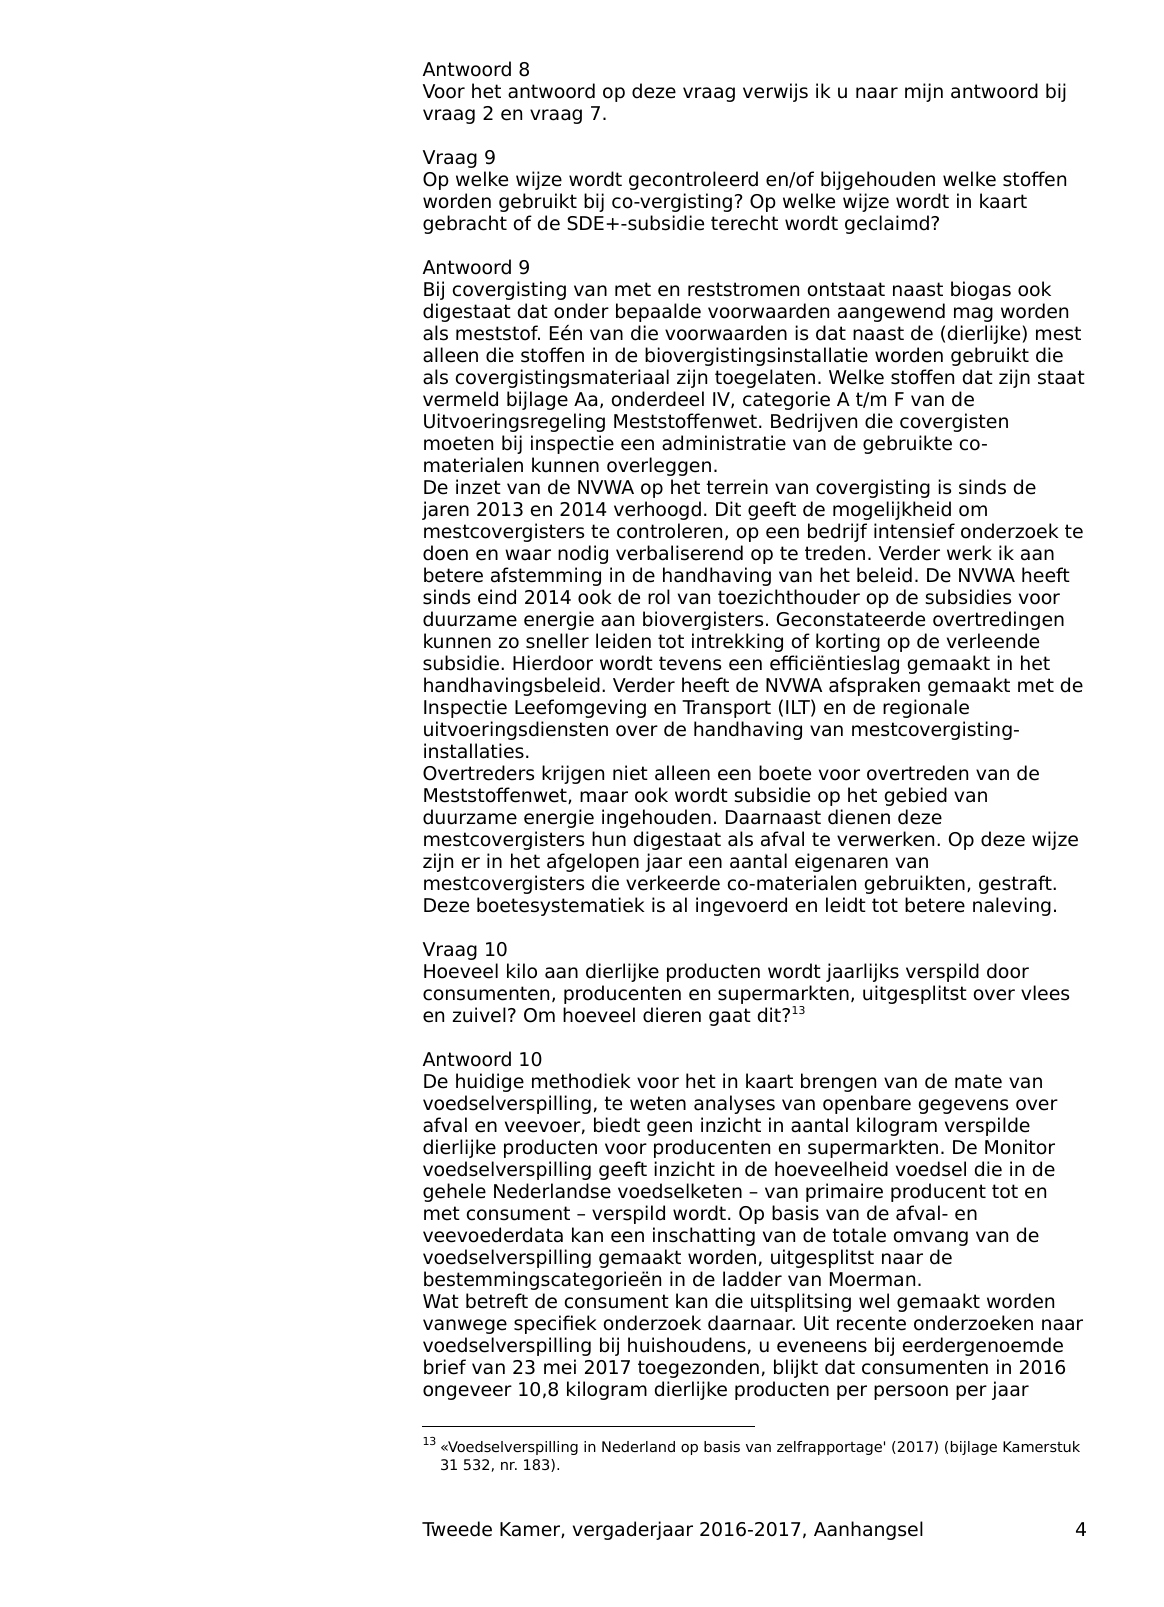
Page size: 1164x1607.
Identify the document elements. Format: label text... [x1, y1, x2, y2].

text De huidige methodiek voor het in kaart brengen van de mate van voedselverspilling, te weten analyses van openbare gegevens over afval en veevoer, biedt geen inzicht in aantal kilogram verspilde dierlijke producten voor producenten en supermarkten. De Monitor voedselverspilling geeft inzicht in de hoeveelheid voedsel die in de gehele Nederlandse voedselketen – van primaire producent tot en met consument – verspild wordt. Op basis van de afval- en veevoederdata kan een inschatting van de totale omvang van de voedselverspilling gemaakt worden, uitgesplitst naar de bestemmingscategorieën in de ladder van Moerman. [422, 1071, 1087, 1291]
text Voor het antwoord op deze vraag verwijs ik u naar mijn antwoord bij vraag 2 en vraag 7. [422, 81, 1087, 125]
text Bij covergisting van met en reststromen ontstaat naast biogas ook digestaat dat onder bepaalde voorwaarden aangewend mag worden als meststof. Eén van die voorwaarden is dat naast de (dierlijke) mest alleen die stoffen in de biovergistingsinstallatie worden gebruikt die als covergistingsmateriaal zijn toegelaten. Welke stoffen dat zijn staat vermeld bijlage Aa, onderdeel IV, categorie A t/m F van de Uitvoeringsregeling Meststoffenwet. Bedrijven die covergisten moeten bij inspectie een administratie van de gebruikte co-materialen kunnen overleggen. [422, 279, 1087, 477]
text Antwoord 9 [422, 257, 1087, 279]
text Antwoord 10 [422, 1049, 1087, 1071]
text Vraag 10 [422, 939, 1087, 961]
text Vraag 9 [422, 147, 1087, 169]
text Overtreders krijgen niet alleen een boete voor overtreden van de Meststoffenwet, maar ook wordt subsidie op het gebied van duurzame energie ingehouden. Daarnaast dienen deze mestcovergisters hun digestaat als afval te verwerken. Op deze wijze zijn er in het afgelopen jaar een aantal eigenaren van mestcovergisters die verkeerde co-materialen gebruikten, gestraft. Deze boetesystematiek is al ingevoerd en leidt tot betere naleving. [422, 763, 1087, 917]
text Op welke wijze wordt gecontroleerd en/of bijgehouden welke stoffen worden gebruikt bij co-vergisting? Op welke wijze wordt in kaart gebracht of de SDE+-subsidie terecht wordt geclaimd? [422, 169, 1087, 235]
text De inzet van de NVWA op het terrein van covergisting is sinds de jaren 2013 en 2014 verhoogd. Dit geeft de mogelijkheid om mestcovergisters te controleren, op een bedrijf intensief onderzoek te doen en waar nodig verbaliserend op te treden. Verder werk ik aan betere afstemming in de handhaving van het beleid. De NVWA heeft sinds eind 2014 ook de rol van toezichthouder op de subsidies voor duurzame energie aan biovergisters. Geconstateerde overtredingen kunnen zo sneller leiden tot intrekking of korting op de verleende subsidie. Hierdoor wordt tevens een efficiëntieslag gemaakt in het handhavingsbeleid. Verder heeft de NVWA afspraken gemaakt met de Inspectie Leefomgeving en Transport (ILT) en de regionale uitvoeringsdiensten over de handhaving van mestcovergisting-installaties. [422, 477, 1087, 763]
text «Voedselverspilling in Nederland op basis van zelfrapportage' (2017) (bijlage Kamerstuk 31 532, nr. 183). [422, 1435, 1087, 1474]
text Wat betreft de consument kan die uitsplitsing wel gemaakt worden vanwege specifiek onderzoek daarnaar. Uit recente onderzoeken naar voedselverspilling bij huishoudens, u eveneens bij eerdergenoemde brief van 23 mei 2017 toegezonden, blijkt dat consumenten in 2016 ongeveer 10,8 kilogram dierlijke producten per persoon per jaar [422, 1291, 1087, 1401]
text Hoeveel kilo aan dierlijke producten wordt jaarlijks verspild door consumenten, producenten en supermarkten, uitgesplitst over vlees en zuivel? Om hoeveel dieren gaat dit? [422, 961, 1087, 1027]
text Antwoord 8 [422, 59, 1087, 81]
